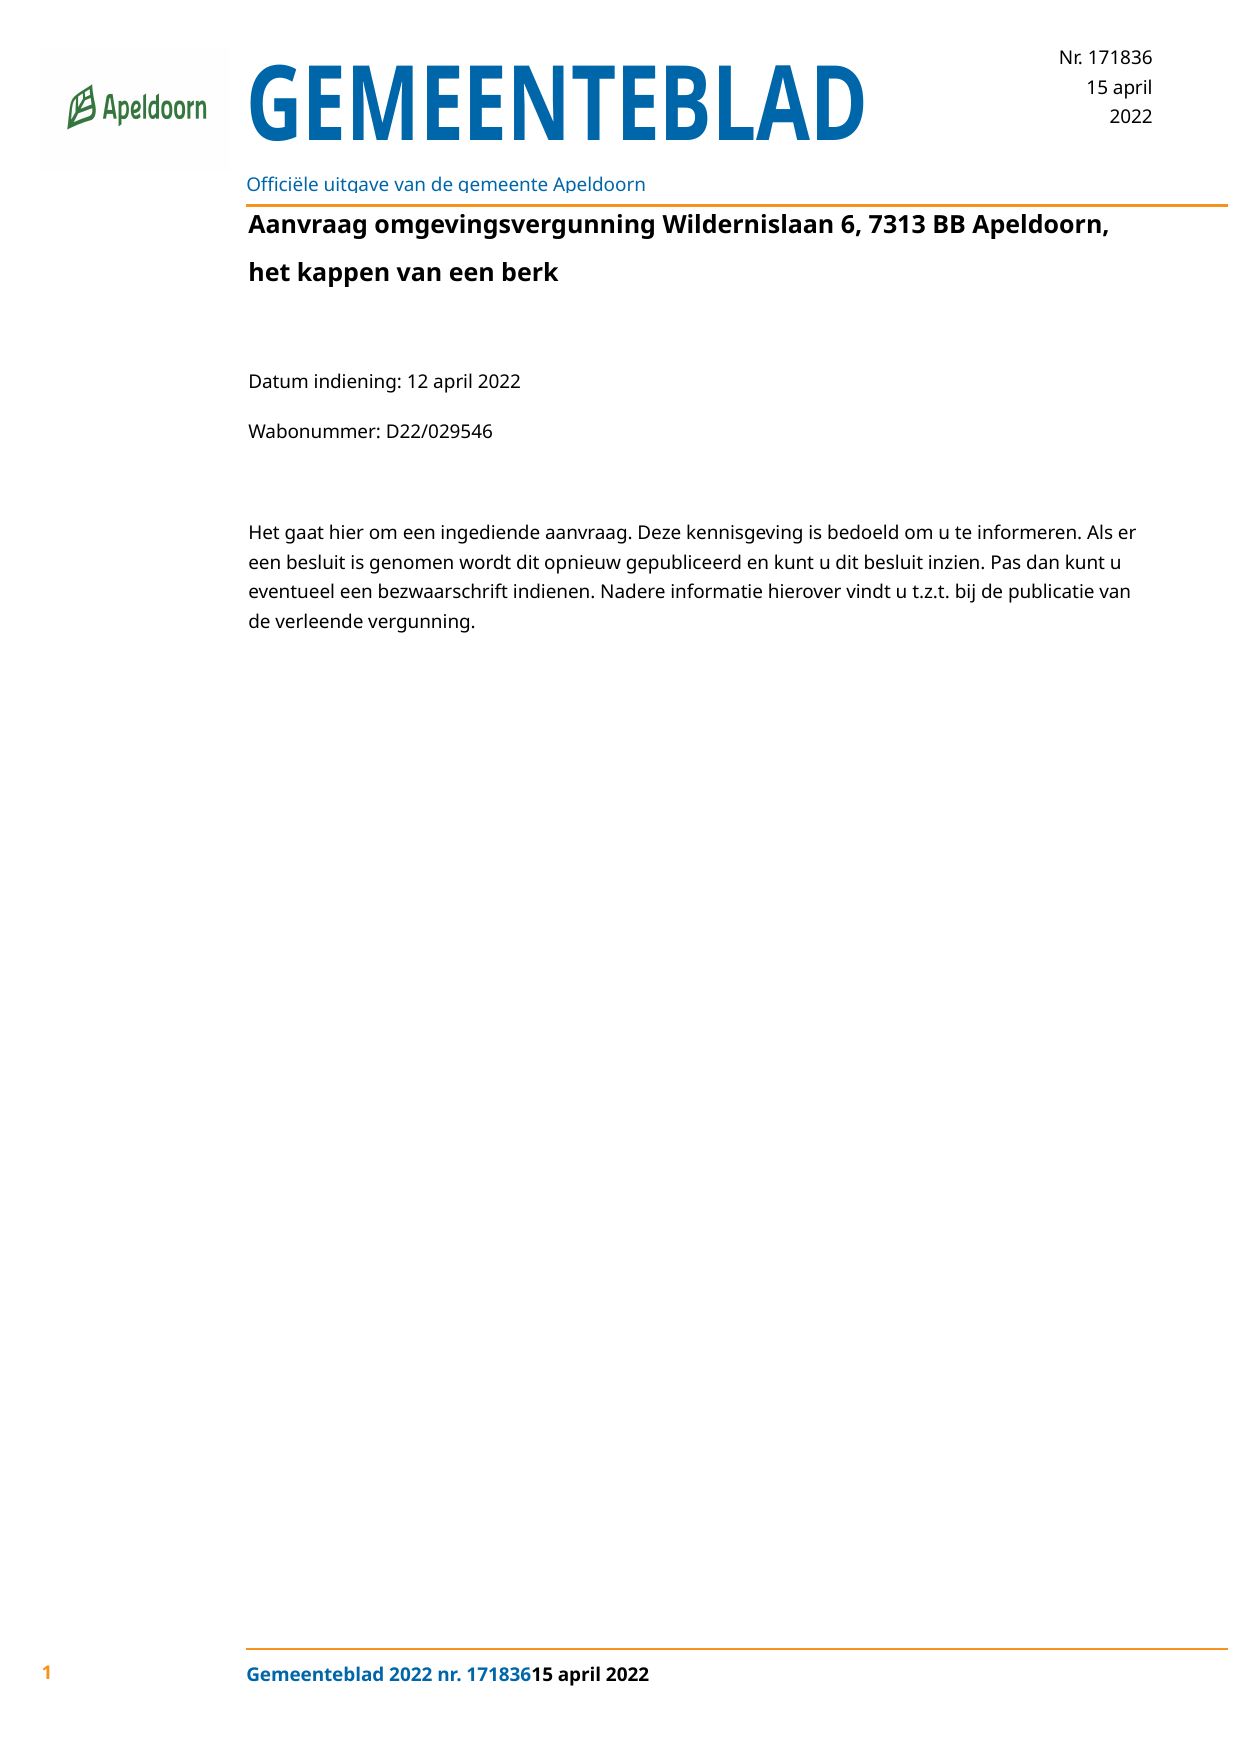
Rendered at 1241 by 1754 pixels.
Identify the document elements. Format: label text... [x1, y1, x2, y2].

picture [41, 47, 231, 172]
text Datum indiening: 12 april 2022 [248, 368, 1152, 394]
text Aanvraag omgevingsvergunning Wildernislaan 6, 7313 BB Apeldoorn, het kappen van een berk [248, 207, 1152, 288]
text Het gaat hier om een ingediende aanvraag. Deze kennisgeving is bedoeld om u te informeren. Als er een besluit is genomen wordt dit opnieuw gepubliceerd en kunt u dit besluit inzien. Pas dan kunt u eventueel een bezwaarschrift indienen. Nadere informatie hierover vindt u t.z.t. bij de publicatie van de verleende vergunning. [248, 519, 1152, 634]
text Wabonummer: D22/029546 [248, 419, 1152, 444]
